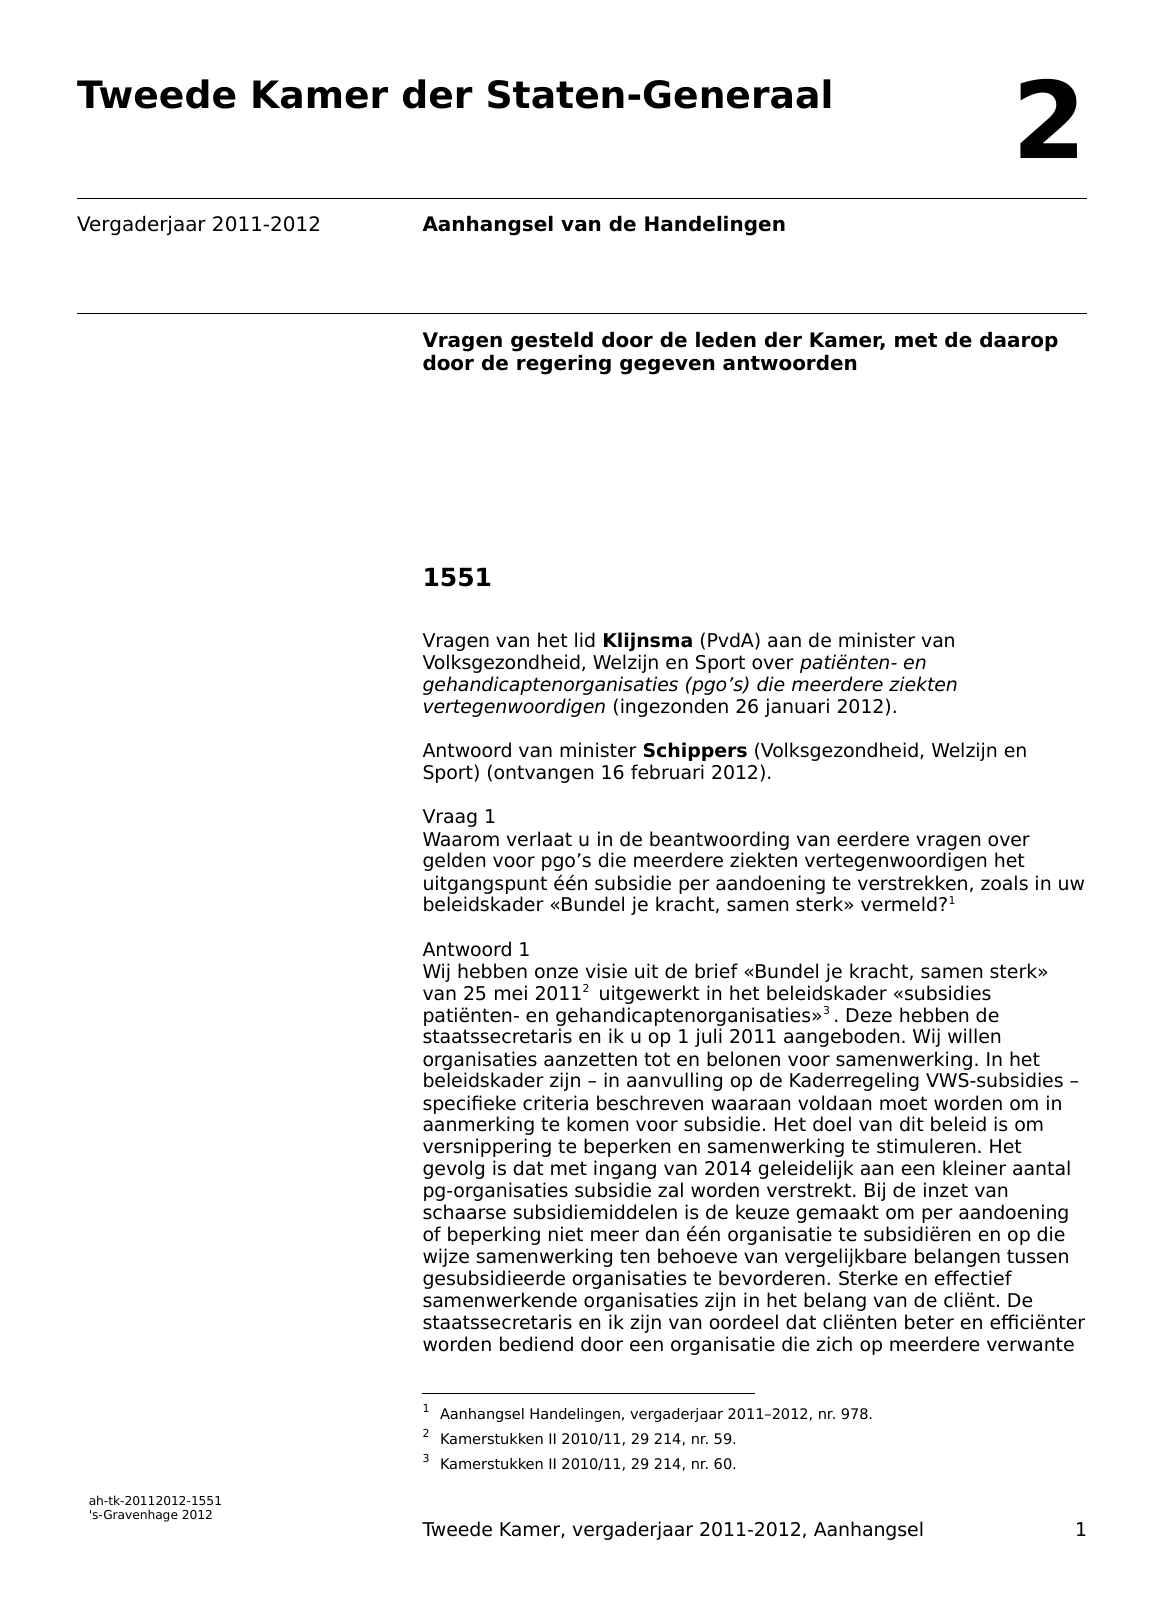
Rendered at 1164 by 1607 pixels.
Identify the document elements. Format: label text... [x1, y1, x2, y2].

table_cell Aanhangsel van de Handelingen [422, 199, 1087, 313]
text 1551 [422, 563, 1087, 592]
text 's-Gravenhage 2012 [88, 1508, 323, 1522]
table_header 2 [886, 59, 1087, 198]
text Vraag 1 [422, 806, 1087, 828]
table_cell [77, 314, 422, 375]
text Wij hebben onze visie uit de brief «Bundel je kracht, samen sterk» van 25 mei 2011 uitgewerkt in het beleidskader «subsidies patiënten- en gehandicaptenorganisaties». Deze hebben de staatssecretaris en ik u op 1 juli 2011 aangeboden. Wij willen organisaties aanzetten tot en belonen voor samenwerking. In het beleidskader zijn – in aanvulling op de Kaderregeling VWS-subsidies – specifieke criteria beschreven waaraan voldaan moet worden om in aanmerking te komen voor subsidie. Het doel van dit beleid is om versnippering te beperken en samenwerking te stimuleren. Het gevolg is dat met ingang van 2014 geleidelijk aan een kleiner aantal pg-organisaties subsidie zal worden verstrekt. Bij de inzet van schaarse subsidiemiddelen is de keuze gemaakt om per aandoening of beperking niet meer dan één organisatie te subsidiëren en op die wijze samenwerking ten behoeve van vergelijkbare belangen tussen gesubsidieerde organisaties te bevorderen. Sterke en effectief samenwerkende organisaties zijn in het belang van de cliënt. De staatssecretaris en ik zijn van oordeel dat cliënten beter en efficiënter worden bediend door een organisatie die zich op meerdere verwante [422, 961, 1087, 1356]
text Kamerstukken II 2010/11, 29 214, nr. 59. [422, 1427, 1087, 1449]
text Antwoord van minister Schippers (Volksgezondheid, Welzijn en Sport) (ontvangen 16 februari 2012). [422, 740, 1087, 784]
text Vragen van het lid Klijnsma (PvdA) aan de minister van Volksgezondheid, Welzijn en Sport over patiënten- en gehandicaptenorganisaties (pgo’s) die meerdere ziekten vertegenwoordigen (ingezonden 26 januari 2012). [422, 630, 1087, 718]
text ah-tk-20112012-1551 [88, 1494, 323, 1508]
text Aanhangsel Handelingen, vergaderjaar 2011–2012, nr. 978. [422, 1402, 1087, 1424]
table_header Tweede Kamer der Staten-Generaal [77, 59, 886, 198]
text Kamerstukken II 2010/11, 29 214, nr. 60. [422, 1452, 1087, 1474]
text Waarom verlaat u in de beantwoording van eerdere vragen over gelden voor pgo’s die meerdere ziekten vertegenwoordigen het uitgangspunt één subsidie per aandoening te verstrekken, zoals in uw beleidskader «Bundel je kracht, samen sterk» vermeld? [422, 828, 1087, 916]
text Antwoord 1 [422, 938, 1087, 961]
table_cell Vragen gesteld door de leden der Kamer, met de daarop door de regering gegeven antwoorden [422, 314, 1087, 375]
table_cell Vergaderjaar 2011-2012 [77, 199, 422, 313]
